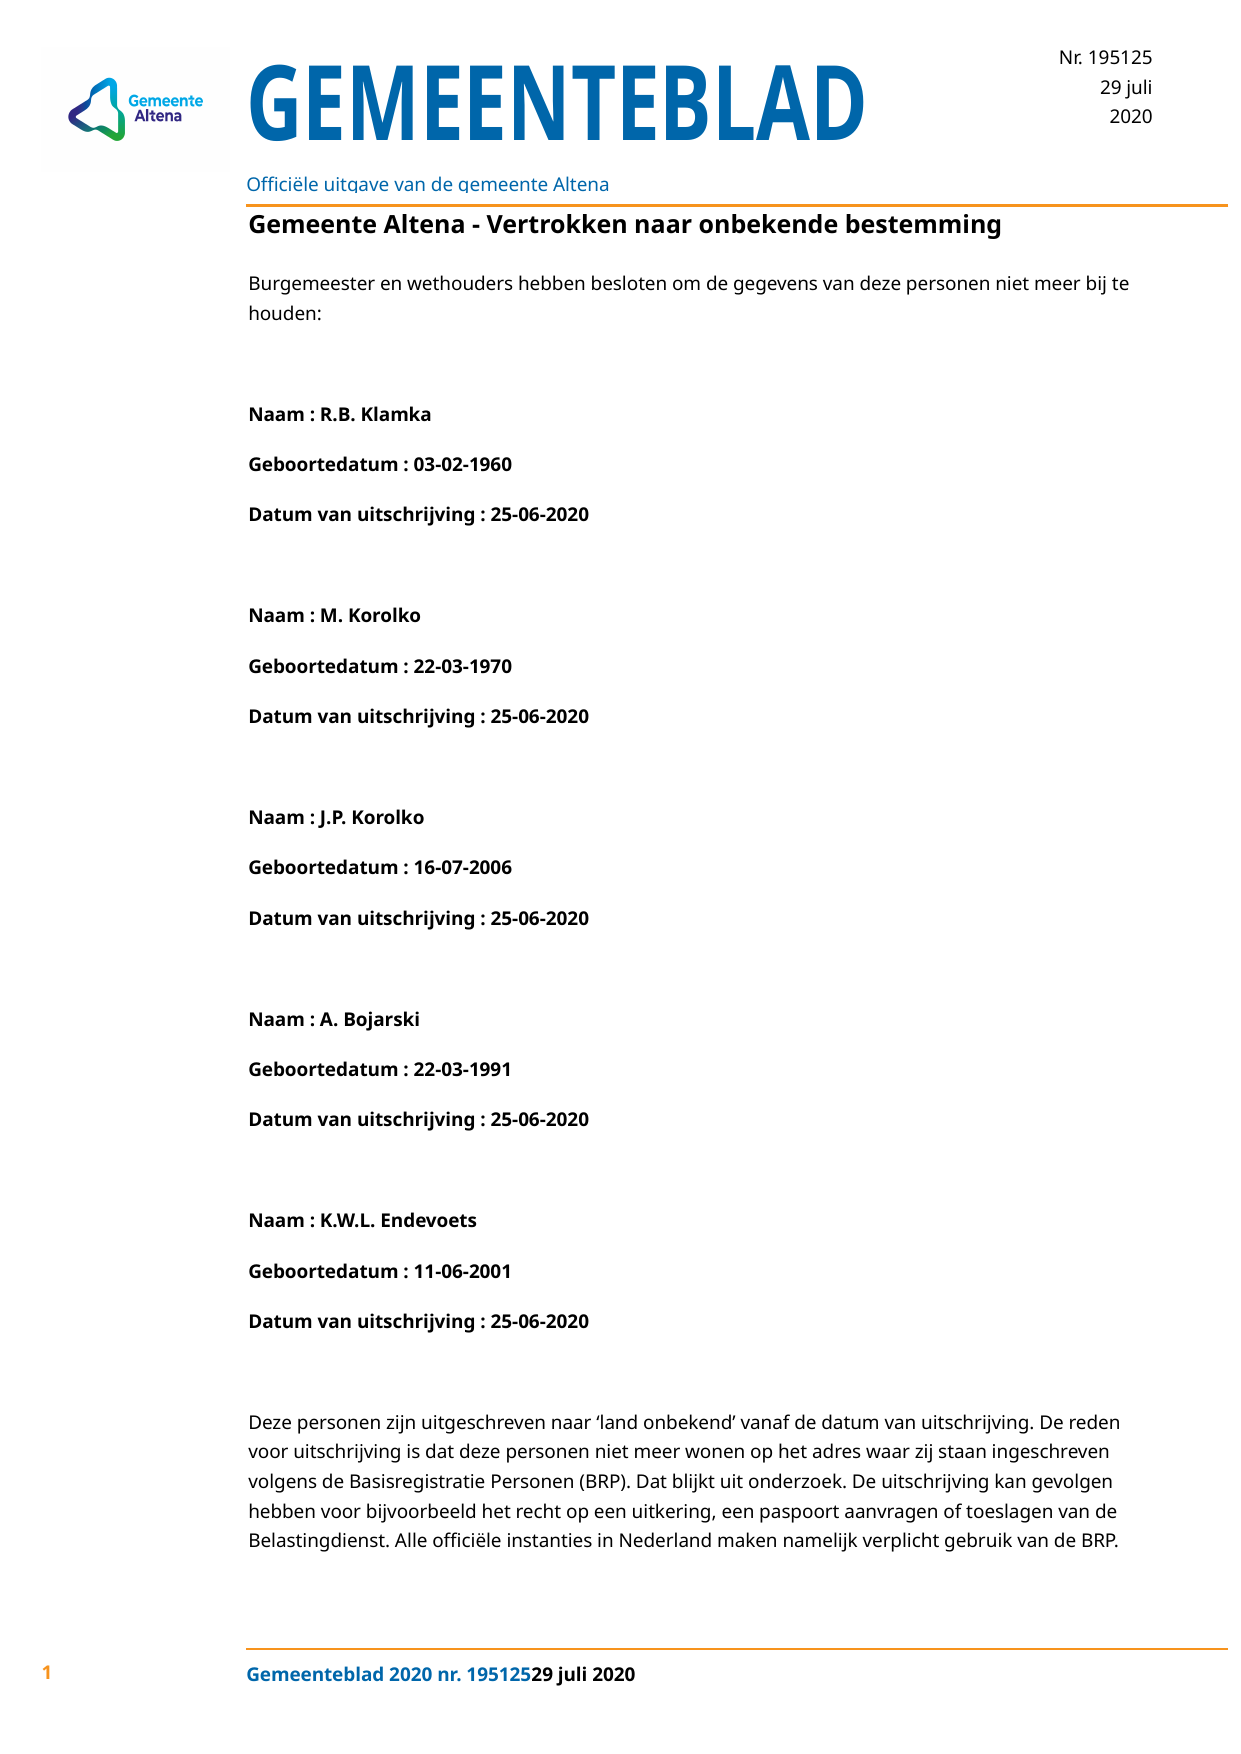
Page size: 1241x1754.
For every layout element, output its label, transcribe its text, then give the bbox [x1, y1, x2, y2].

text Geboortedatum : 03-02-1960 [248, 451, 1152, 477]
text Datum van uitschrijving : 25-06-2020 [248, 1107, 1152, 1132]
text Geboortedatum : 16-07-2006 [248, 854, 1152, 880]
text Burgemeester en wethouders hebben besloten om de gegevens van deze personen niet meer bij te houden: [248, 270, 1152, 326]
text Naam : K.W.L. Endevoets [248, 1207, 1152, 1233]
text Deze personen zijn uitgeschreven naar ‘land onbekend’ vanaf de datum van uitschrijving. De reden voor uitschrijving is dat deze personen niet meer wonen op het adres waar zij staan ingeschreven volgens de Basisregistratie Personen (BRP). Dat blijkt uit onderzoek. De uitschrijving kan gevolgen hebben voor bijvoorbeeld het recht op een uitkering, een paspoort aanvragen of toeslagen van de Belastingdienst. Alle officiële instanties in Nederland maken namelijk verplicht gebruik van de BRP. [248, 1409, 1152, 1553]
text Datum van uitschrijving : 25-06-2020 [248, 905, 1152, 931]
picture [41, 47, 231, 172]
text Naam : J.P. Korolko [248, 804, 1152, 830]
text Datum van uitschrijving : 25-06-2020 [248, 502, 1152, 527]
text Datum van uitschrijving : 25-06-2020 [248, 703, 1152, 729]
text Gemeente Altena - Vertrokken naar onbekende bestemming [248, 207, 1152, 241]
text Geboortedatum : 22-03-1991 [248, 1056, 1152, 1082]
text Datum van uitschrijving : 25-06-2020 [248, 1308, 1152, 1334]
text Geboortedatum : 11-06-2001 [248, 1258, 1152, 1283]
text Naam : A. Bojarski [248, 1006, 1152, 1031]
text Geboortedatum : 22-03-1970 [248, 653, 1152, 678]
text Naam : R.B. Klamka [248, 401, 1152, 426]
text Naam : M. Korolko [248, 602, 1152, 628]
